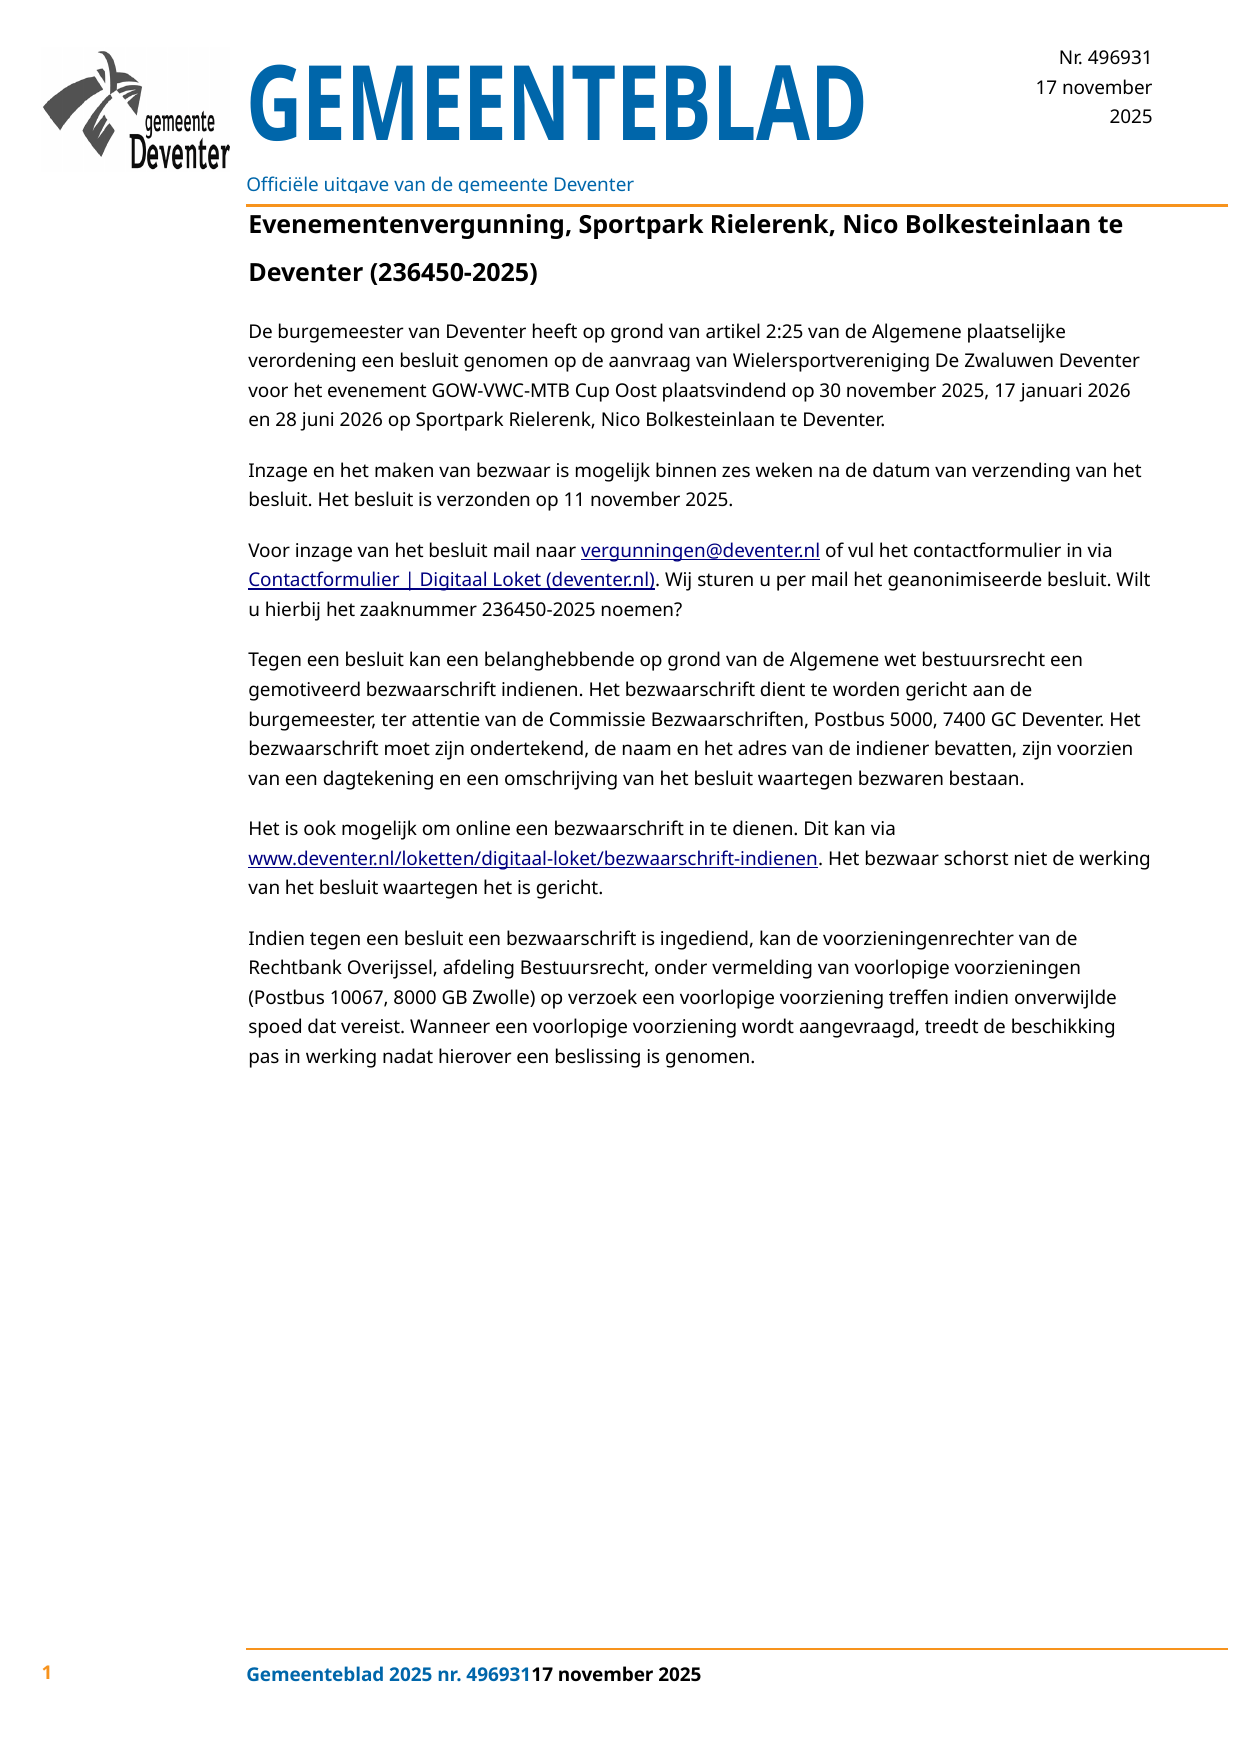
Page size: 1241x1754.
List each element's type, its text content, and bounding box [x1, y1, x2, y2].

text Het is ook mogelijk om online een bezwaarschrift in te dienen. Dit kan via www.deventer.nl/loketten/digitaal-loket/bezwaarschrift-indienen. Het bezwaar schorst niet de werking van het besluit waartegen het is gericht. [248, 815, 1152, 900]
text De burgemeester van Deventer heeft op grond van artikel 2:25 van de Algemene plaatselijke verordening een besluit genomen op de aanvraag van Wielersportvereniging De Zwaluwen Deventer voor het evenement GOW-VWC-MTB Cup Oost plaatsvindend op 30 november 2025, 17 januari 2026 en 28 juni 2026 op Sportpark Rielerenk, Nico Bolkesteinlaan te Deventer. [248, 318, 1152, 432]
picture [41, 47, 231, 172]
text Evenementenvergunning, Sportpark Rielerenk, Nico Bolkesteinlaan te Deventer (236450-2025) [248, 207, 1152, 288]
text Tegen een besluit kan een belanghebbende op grond van de Algemene wet bestuursrecht een gemotiveerd bezwaarschrift indienen. Het bezwaarschrift dient te worden gericht aan de burgemeester, ter attentie van de Commissie Bezwaarschriften, Postbus 5000, 7400 GC Deventer. Het bezwaarschrift moet zijn ondertekend, de naam en het adres van de indiener bevatten, zijn voorzien van een dagtekening en een omschrijving van het besluit waartegen bezwaren bestaan. [248, 647, 1152, 791]
text Indien tegen een besluit een bezwaarschrift is ingediend, kan de voorzieningenrechter van de Rechtbank Overijssel, afdeling Bestuursrecht, onder vermelding van voorlopige voorzieningen (Postbus 10067, 8000 GB Zwolle) op verzoek een voorlopige voorziening treffen indien onverwijlde spoed dat vereist. Wanneer een voorlopige voorziening wordt aangevraagd, treedt de beschikking pas in werking nadat hierover een beslissing is genomen. [248, 925, 1152, 1069]
text Voor inzage van het besluit mail naar vergunningen@deventer.nl of vul het contactformulier in via Contactformulier | Digitaal Loket (deventer.nl). Wij sturen u per mail het geanonimiseerde besluit. Wilt u hierbij het zaaknummer 236450-2025 noemen? [248, 537, 1152, 622]
text Inzage en het maken van bezwaar is mogelijk binnen zes weken na de datum van verzending van het besluit. Het besluit is verzonden op 11 november 2025. [248, 457, 1152, 512]
